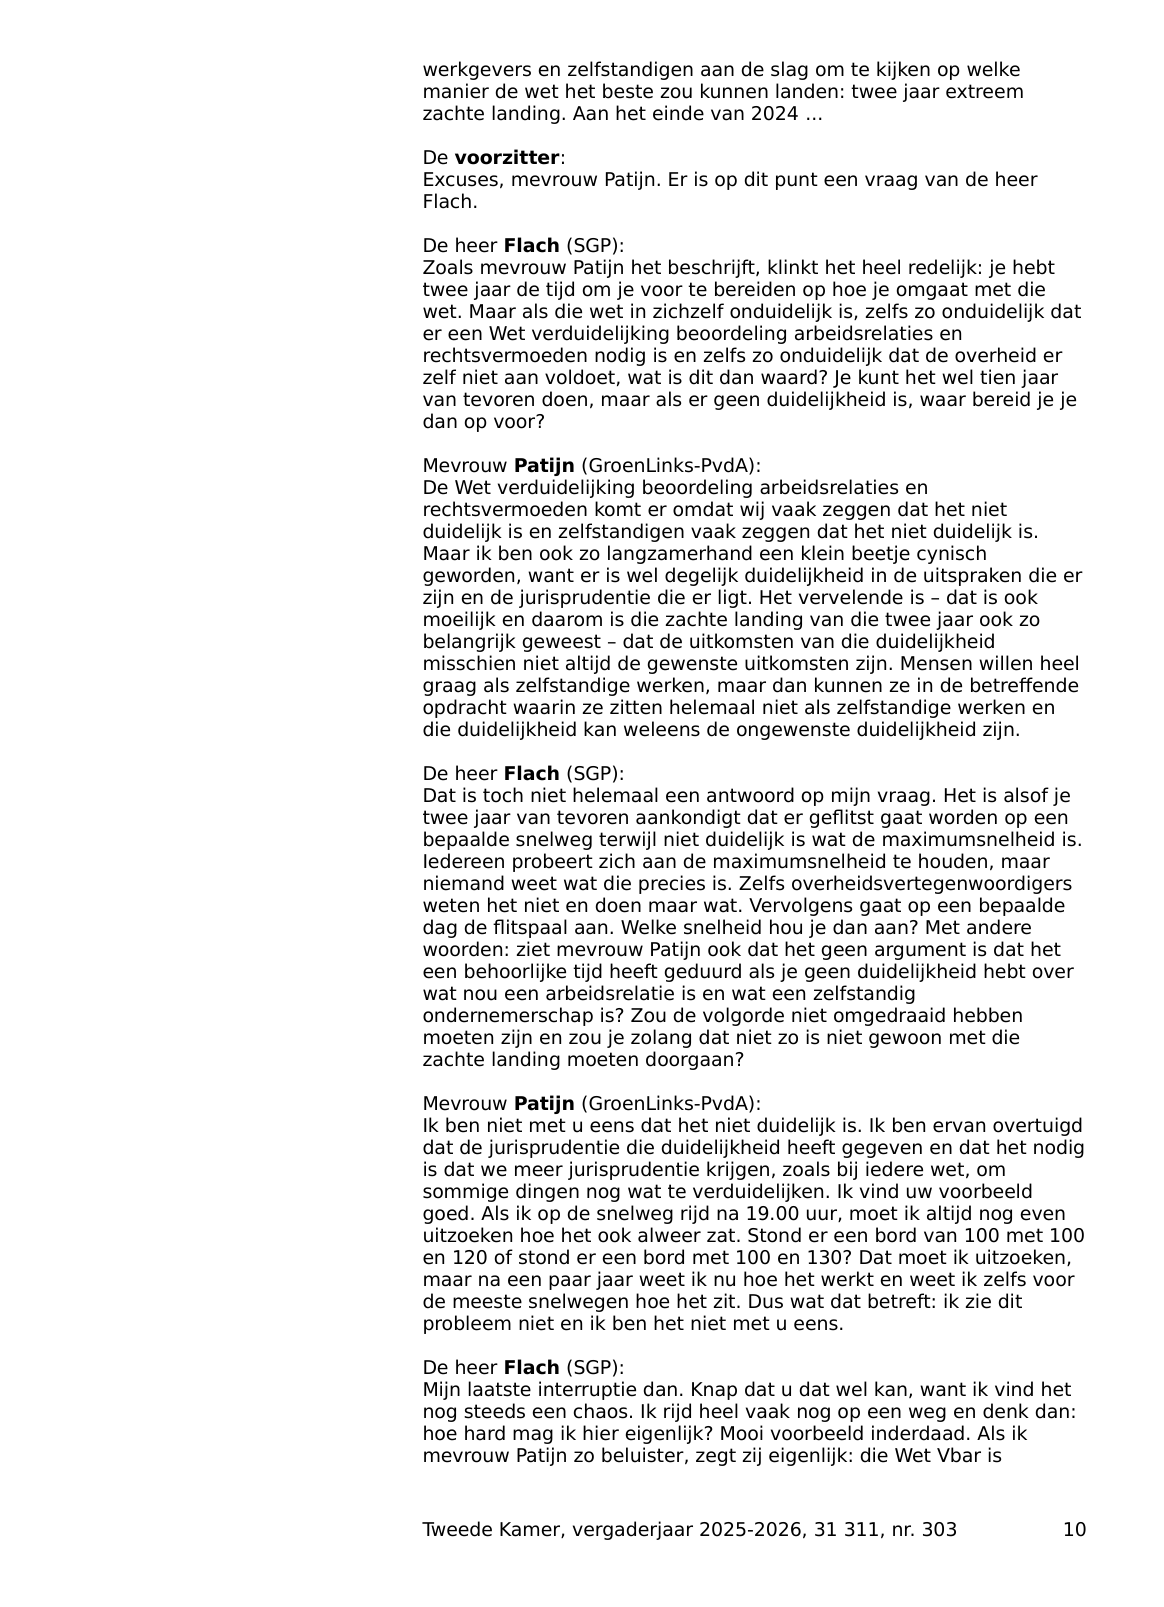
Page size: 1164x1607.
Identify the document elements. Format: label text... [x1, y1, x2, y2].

text De Wet verduidelijking beoordeling arbeidsrelaties en rechtsvermoeden komt er omdat wij vaak zeggen dat het niet duidelijk is en zelfstandigen vaak zeggen dat het niet duidelijk is. Maar ik ben ook zo langzamerhand een klein beetje cynisch geworden, want er is wel degelijk duidelijkheid in de uitspraken die er zijn en de jurisprudentie die er ligt. Het vervelende is – dat is ook moeilijk en daarom is die zachte landing van die twee jaar ook zo belangrijk geweest – dat de uitkomsten van die duidelijkheid misschien niet altijd de gewenste uitkomsten zijn. Mensen willen heel graag als zelfstandige werken, maar dan kunnen ze in de betreffende opdracht waarin ze zitten helemaal niet als zelfstandige werken en die duidelijkheid kan weleens de ongewenste duidelijkheid zijn. [422, 477, 1087, 741]
text Dat is toch niet helemaal een antwoord op mijn vraag. Het is alsof je twee jaar van tevoren aankondigt dat er geflitst gaat worden op een bepaalde snelweg terwijl niet duidelijk is wat de maximumsnelheid is. Iedereen probeert zich aan de maximumsnelheid te houden, maar niemand weet wat die precies is. Zelfs overheidsvertegenwoordigers weten het niet en doen maar wat. Vervolgens gaat op een bepaalde dag de flitspaal aan. Welke snelheid hou je dan aan? Met andere woorden: ziet mevrouw Patijn ook dat het geen argument is dat het een behoorlijke tijd heeft geduurd als je geen duidelijkheid hebt over wat nou een arbeidsrelatie is en wat een zelfstandig ondernemerschap is? Zou de volgorde niet omgedraaid hebben moeten zijn en zou je zolang dat niet zo is niet gewoon met die zachte landing moeten doorgaan? [422, 785, 1087, 1071]
text Excuses, mevrouw Patijn. Er is op dit punt een vraag van de heer Flach. [422, 169, 1087, 213]
text De voorzitter: [422, 147, 1087, 169]
text Mevrouw Patijn (GroenLinks-PvdA): [422, 1093, 1087, 1115]
text werkgevers en zelfstandigen aan de slag om te kijken op welke manier de wet het beste zou kunnen landen: twee jaar extreem zachte landing. Aan het einde van 2024 ... [422, 59, 1087, 125]
text Zoals mevrouw Patijn het beschrijft, klinkt het heel redelijk: je hebt twee jaar de tijd om je voor te bereiden op hoe je omgaat met die wet. Maar als die wet in zichzelf onduidelijk is, zelfs zo onduidelijk dat er een Wet verduidelijking beoordeling arbeidsrelaties en rechtsvermoeden nodig is en zelfs zo onduidelijk dat de overheid er zelf niet aan voldoet, wat is dit dan waard? Je kunt het wel tien jaar van tevoren doen, maar als er geen duidelijkheid is, waar bereid je je dan op voor? [422, 257, 1087, 433]
text Ik ben niet met u eens dat het niet duidelijk is. Ik ben ervan overtuigd dat de jurisprudentie die duidelijkheid heeft gegeven en dat het nodig is dat we meer jurisprudentie krijgen, zoals bij iedere wet, om sommige dingen nog wat te verduidelijken. Ik vind uw voorbeeld goed. Als ik op de snelweg rijd na 19.00 uur, moet ik altijd nog even uitzoeken hoe het ook alweer zat. Stond er een bord van 100 met 100 en 120 of stond er een bord met 100 en 130? Dat moet ik uitzoeken, maar na een paar jaar weet ik nu hoe het werkt en weet ik zelfs voor de meeste snelwegen hoe het zit. Dus wat dat betreft: ik zie dit probleem niet en ik ben het niet met u eens. [422, 1115, 1087, 1335]
text De heer Flach (SGP): [422, 1357, 1087, 1379]
text Mevrouw Patijn (GroenLinks-PvdA): [422, 455, 1087, 477]
text De heer Flach (SGP): [422, 763, 1087, 785]
text De heer Flach (SGP): [422, 235, 1087, 257]
text Mijn laatste interruptie dan. Knap dat u dat wel kan, want ik vind het nog steeds een chaos. Ik rijd heel vaak nog op een weg en denk dan: hoe hard mag ik hier eigenlijk? Mooi voorbeeld inderdaad. Als ik mevrouw Patijn zo beluister, zegt zij eigenlijk: die Wet Vbar is [422, 1379, 1087, 1467]
